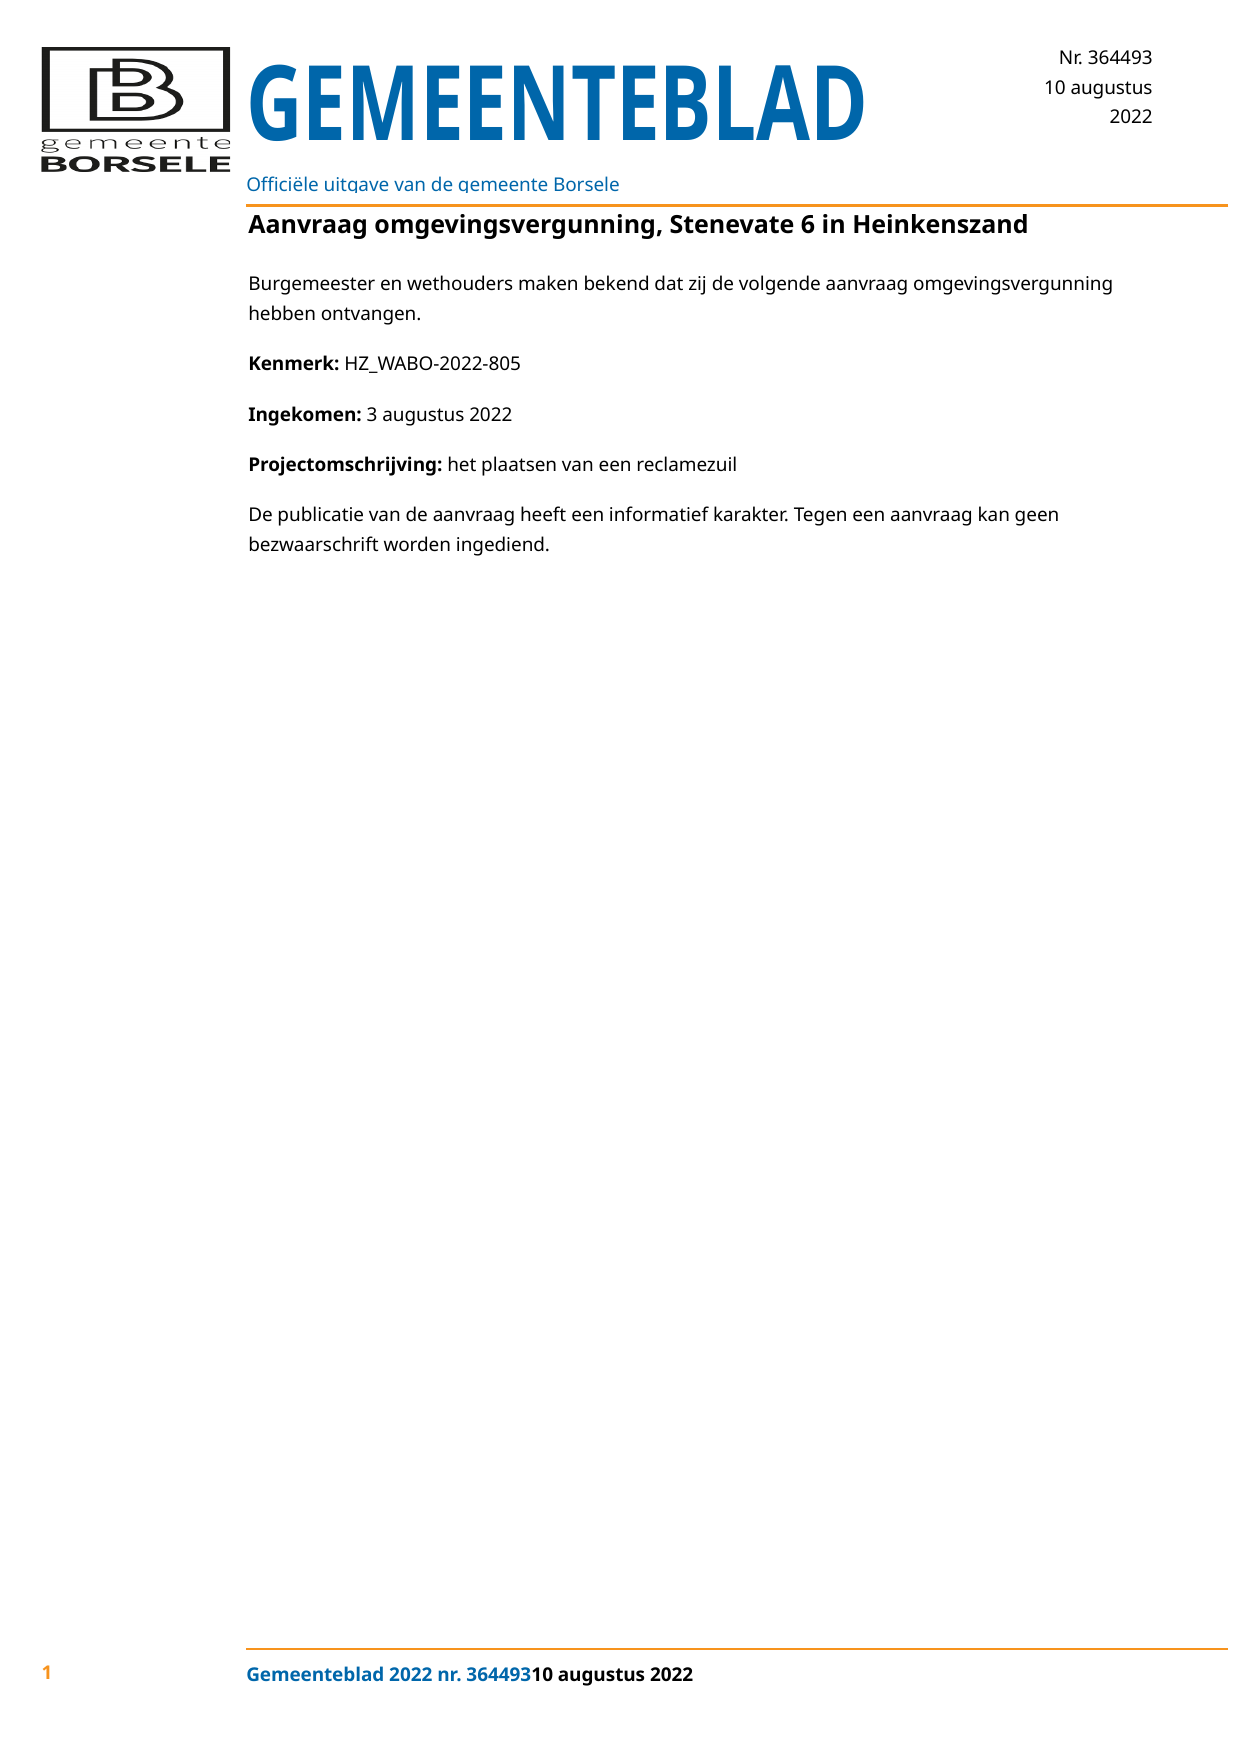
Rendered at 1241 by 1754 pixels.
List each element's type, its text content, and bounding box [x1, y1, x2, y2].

text De publicatie van de aanvraag heeft een informatief karakter. Tegen een aanvraag kan geen bezwaarschrift worden ingediend. [248, 502, 1152, 557]
picture [41, 47, 231, 172]
text Kenmerk: HZ_WABO-2022-805 [248, 350, 1152, 376]
text Burgemeester en wethouders maken bekend dat zij de volgende aanvraag omgevingsvergunning hebben ontvangen. [248, 270, 1152, 326]
text Ingekomen: 3 augustus 2022 [248, 401, 1152, 426]
text Aanvraag omgevingsvergunning, Stenevate 6 in Heinkenszand [248, 207, 1152, 241]
text Projectomschrijving: het plaatsen van een reclamezuil [248, 451, 1152, 477]
